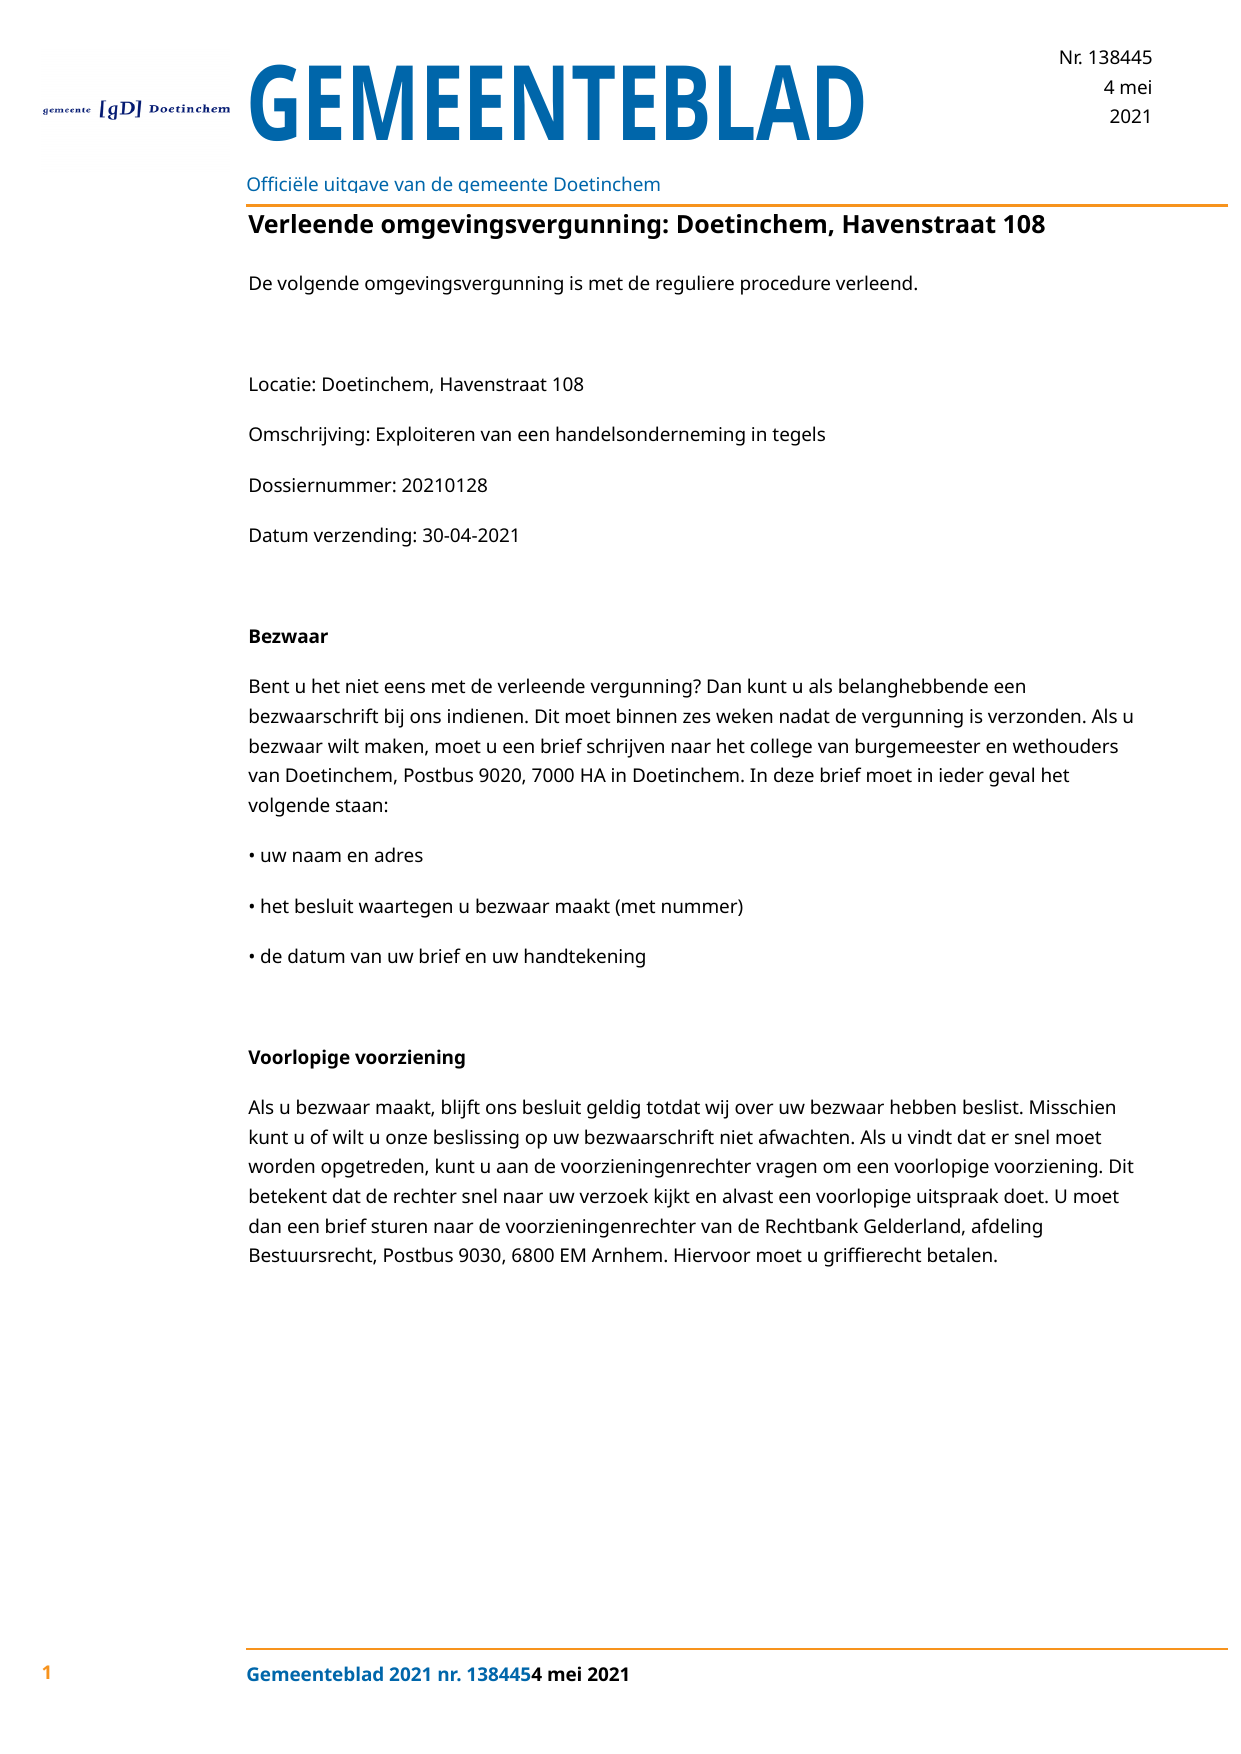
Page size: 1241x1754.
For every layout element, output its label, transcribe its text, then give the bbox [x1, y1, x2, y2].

text Datum verzending: 30-04-2021 [248, 522, 1152, 548]
text Locatie: Doetinchem, Havenstraat 108 [248, 371, 1152, 397]
text Bezwaar [248, 623, 1152, 649]
text Als u bezwaar maakt, blijft ons besluit geldig totdat wij over uw bezwaar hebben beslist. Misschien kunt u of wilt u onze beslissing op uw bezwaarschrift niet afwachten. Als u vindt dat er snel moet worden opgetreden, kunt u aan de voorzieningenrechter vragen om een voorlopige voorziening. Dit betekent dat de rechter snel naar uw verzoek kijkt en alvast een voorlopige uitspraak doet. U moet dan een brief sturen naar de voorzieningenrechter van de Rechtbank Gelderland, afdeling Bestuursrecht, Postbus 9030, 6800 EM Arnhem. Hiervoor moet u griffierecht betalen. [248, 1094, 1152, 1268]
picture [41, 47, 231, 172]
text Verleende omgevingsvergunning: Doetinchem, Havenstraat 108 [248, 207, 1152, 241]
text Bent u het niet eens met de verleende vergunning? Dan kunt u als belanghebbende een bezwaarschrift bij ons indienen. Dit moet binnen zes weken nadat de vergunning is verzonden. Als u bezwaar wilt maken, moet u een brief schrijven naar het college van burgemeester en wethouders van Doetinchem, Postbus 9020, 7000 HA in Doetinchem. In deze brief moet in ieder geval het volgende staan: [248, 674, 1152, 818]
text • uw naam en adres [248, 842, 1152, 868]
text Omschrijving: Exploiteren van een handelsonderneming in tegels [248, 422, 1152, 447]
text Dossiernummer: 20210128 [248, 472, 1152, 498]
text • het besluit waartegen u bezwaar maakt (met nummer) [248, 893, 1152, 918]
text • de datum van uw brief en uw handtekening [248, 943, 1152, 969]
text De volgende omgevingsvergunning is met de reguliere procedure verleend. [248, 270, 1152, 296]
text Voorlopige voorziening [248, 1044, 1152, 1070]
